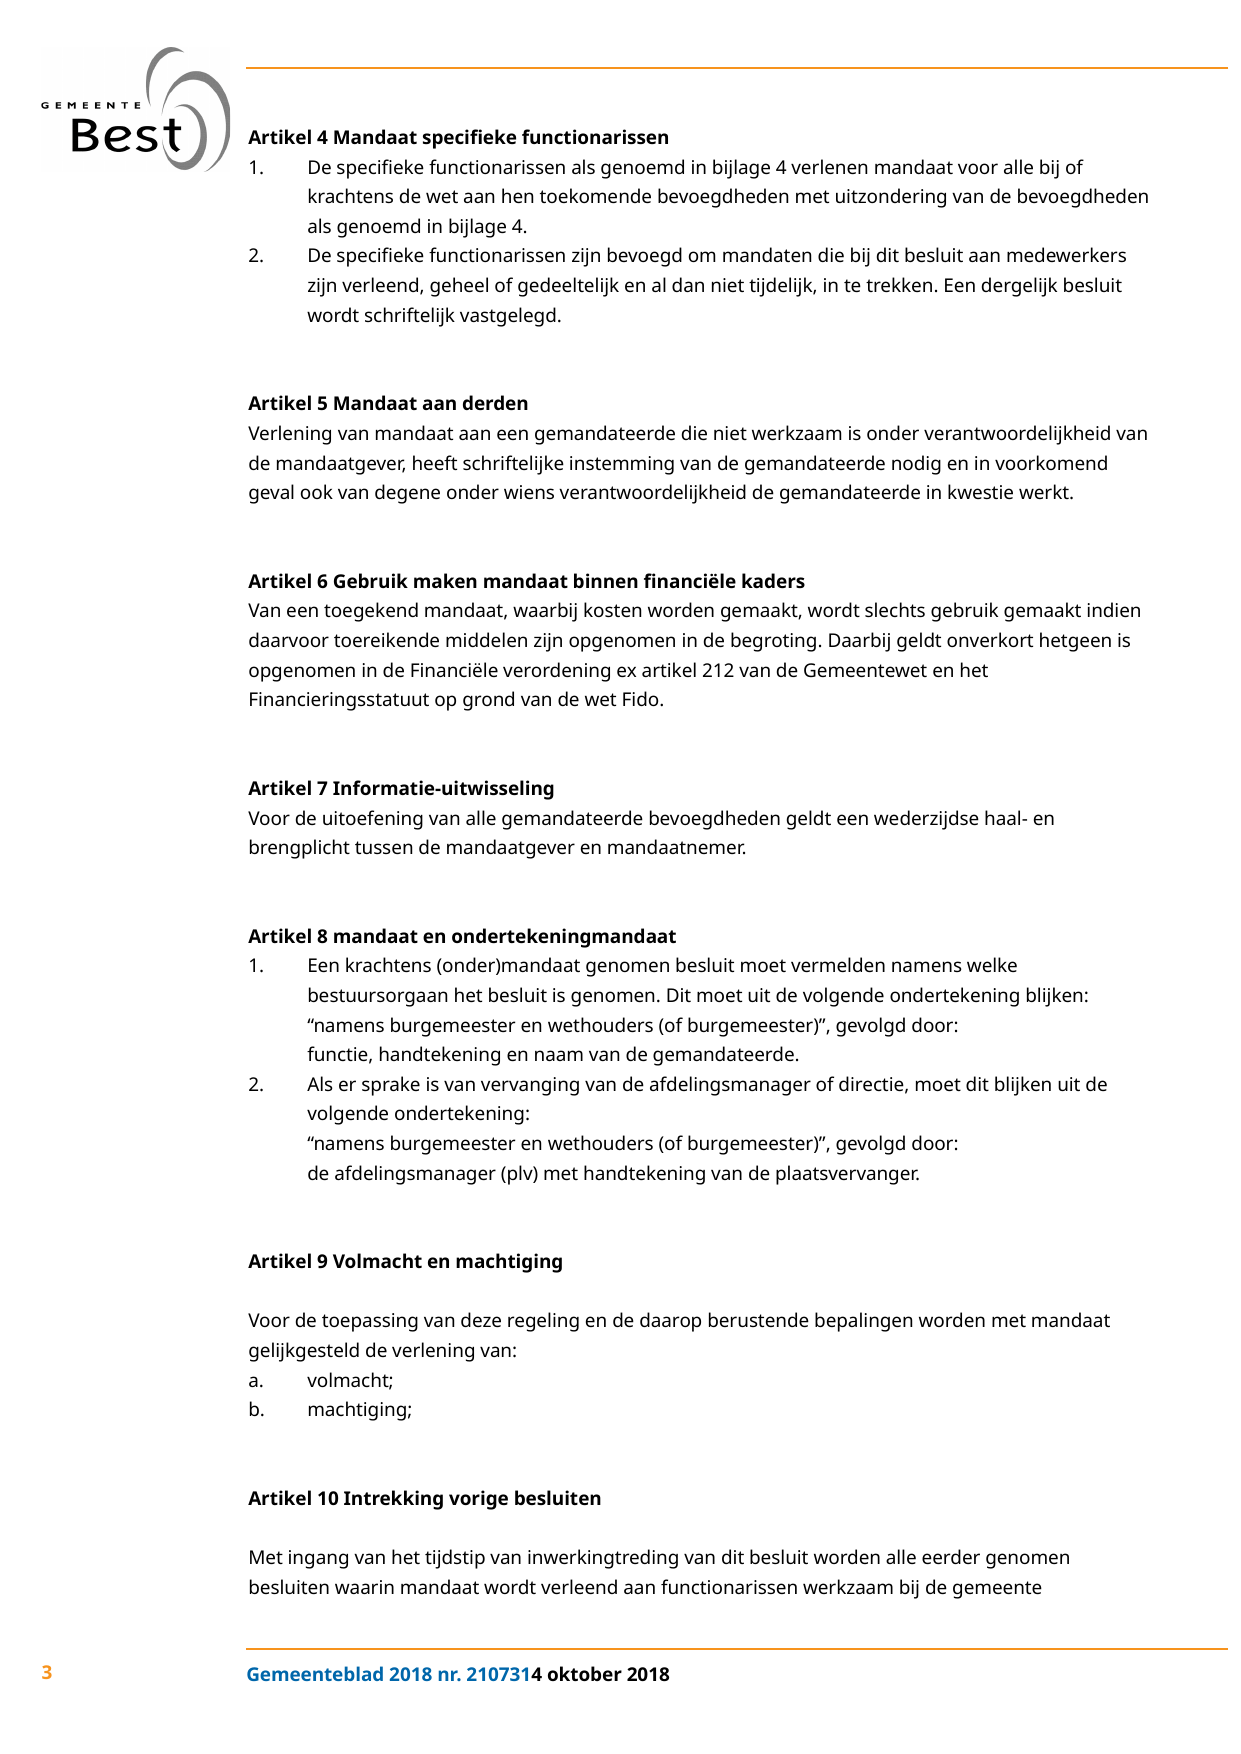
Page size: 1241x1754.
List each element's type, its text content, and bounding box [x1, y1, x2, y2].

text Van een toegekend mandaat, waarbij kosten worden gemaakt, wordt slechts gebruik gemaakt indien daarvoor toereikende middelen zijn opgenomen in de begroting. Daarbij geldt onverkort hetgeen is opgenomen in de Financiële verordening ex artikel 212 van de Gemeentewet en het Financieringsstatuut op grond van de wet Fido. [248, 598, 1152, 712]
list De specifieke functionarissen zijn bevoegd om mandaten die bij dit besluit aan medewerkers zijn verleend, geheel of gedeeltelijk en al dan niet tijdelijk, in te trekken. Een dergelijk besluit wordt schriftelijk vastgelegd. [248, 243, 1152, 328]
text Artikel 4 Mandaat specifieke functionarissen [248, 124, 1152, 150]
text Artikel 7 Informatie-uitwisseling [248, 775, 1152, 801]
text Artikel 8 mandaat en ondertekeningmandaat [248, 923, 1152, 949]
list “namens burgemeester en wethouders (of burgemeester)”, gevolgd door: [248, 1012, 1152, 1038]
list machtiging; [248, 1396, 1152, 1422]
text Voor de toepassing van deze regeling en de daarop berustende bepalingen worden met mandaat gelijkgesteld de verlening van: [248, 1308, 1152, 1363]
text Artikel 10 Intrekking vorige besluiten [248, 1485, 1152, 1511]
list Als er sprake is van vervanging van de afdelingsmanager of directie, moet dit blijken uit de volgende ondertekening: [248, 1071, 1152, 1126]
text Voor de uitoefening van alle gemandateerde bevoegdheden geldt een wederzijdse haal- en brengplicht tussen de mandaatgever en mandaatnemer. [248, 805, 1152, 860]
list De specifieke functionarissen als genoemd in bijlage 4 verlenen mandaat voor alle bij of krachtens de wet aan hen toekomende bevoegdheden met uitzondering van de bevoegdheden als genoemd in bijlage 4. [248, 154, 1152, 239]
text Verlening van mandaat aan een gemandateerde die niet werkzaam is onder verantwoordelijkheid van de mandaatgever, heeft schriftelijke instemming van de gemandateerde nodig en in voorkomend geval ook van degene onder wiens verantwoordelijkheid de gemandateerde in kwestie werkt. [248, 420, 1152, 505]
text Artikel 9 Volmacht en machtiging [248, 1248, 1152, 1274]
text Artikel 6 Gebruik maken mandaat binnen financiële kaders [248, 568, 1152, 594]
picture [41, 47, 231, 172]
list de afdelingsmanager (plv) met handtekening van de plaatsvervanger. [248, 1160, 1152, 1186]
text Met ingang van het tijdstip van inwerkingtreding van dit besluit worden alle eerder genomen besluiten waarin mandaat wordt verleend aan functionarissen werkzaam bij de gemeente [248, 1544, 1152, 1600]
list volmacht; [248, 1367, 1152, 1393]
list functie, handtekening en naam van de gemandateerde. [248, 1041, 1152, 1067]
text Artikel 5 Mandaat aan derden [248, 391, 1152, 416]
list Een krachtens (onder)mandaat genomen besluit moet vermelden namens welke bestuursorgaan het besluit is genomen. Dit moet uit de volgende ondertekening blijken: [248, 953, 1152, 1008]
list “namens burgemeester en wethouders (of burgemeester)”, gevolgd door: [248, 1130, 1152, 1156]
